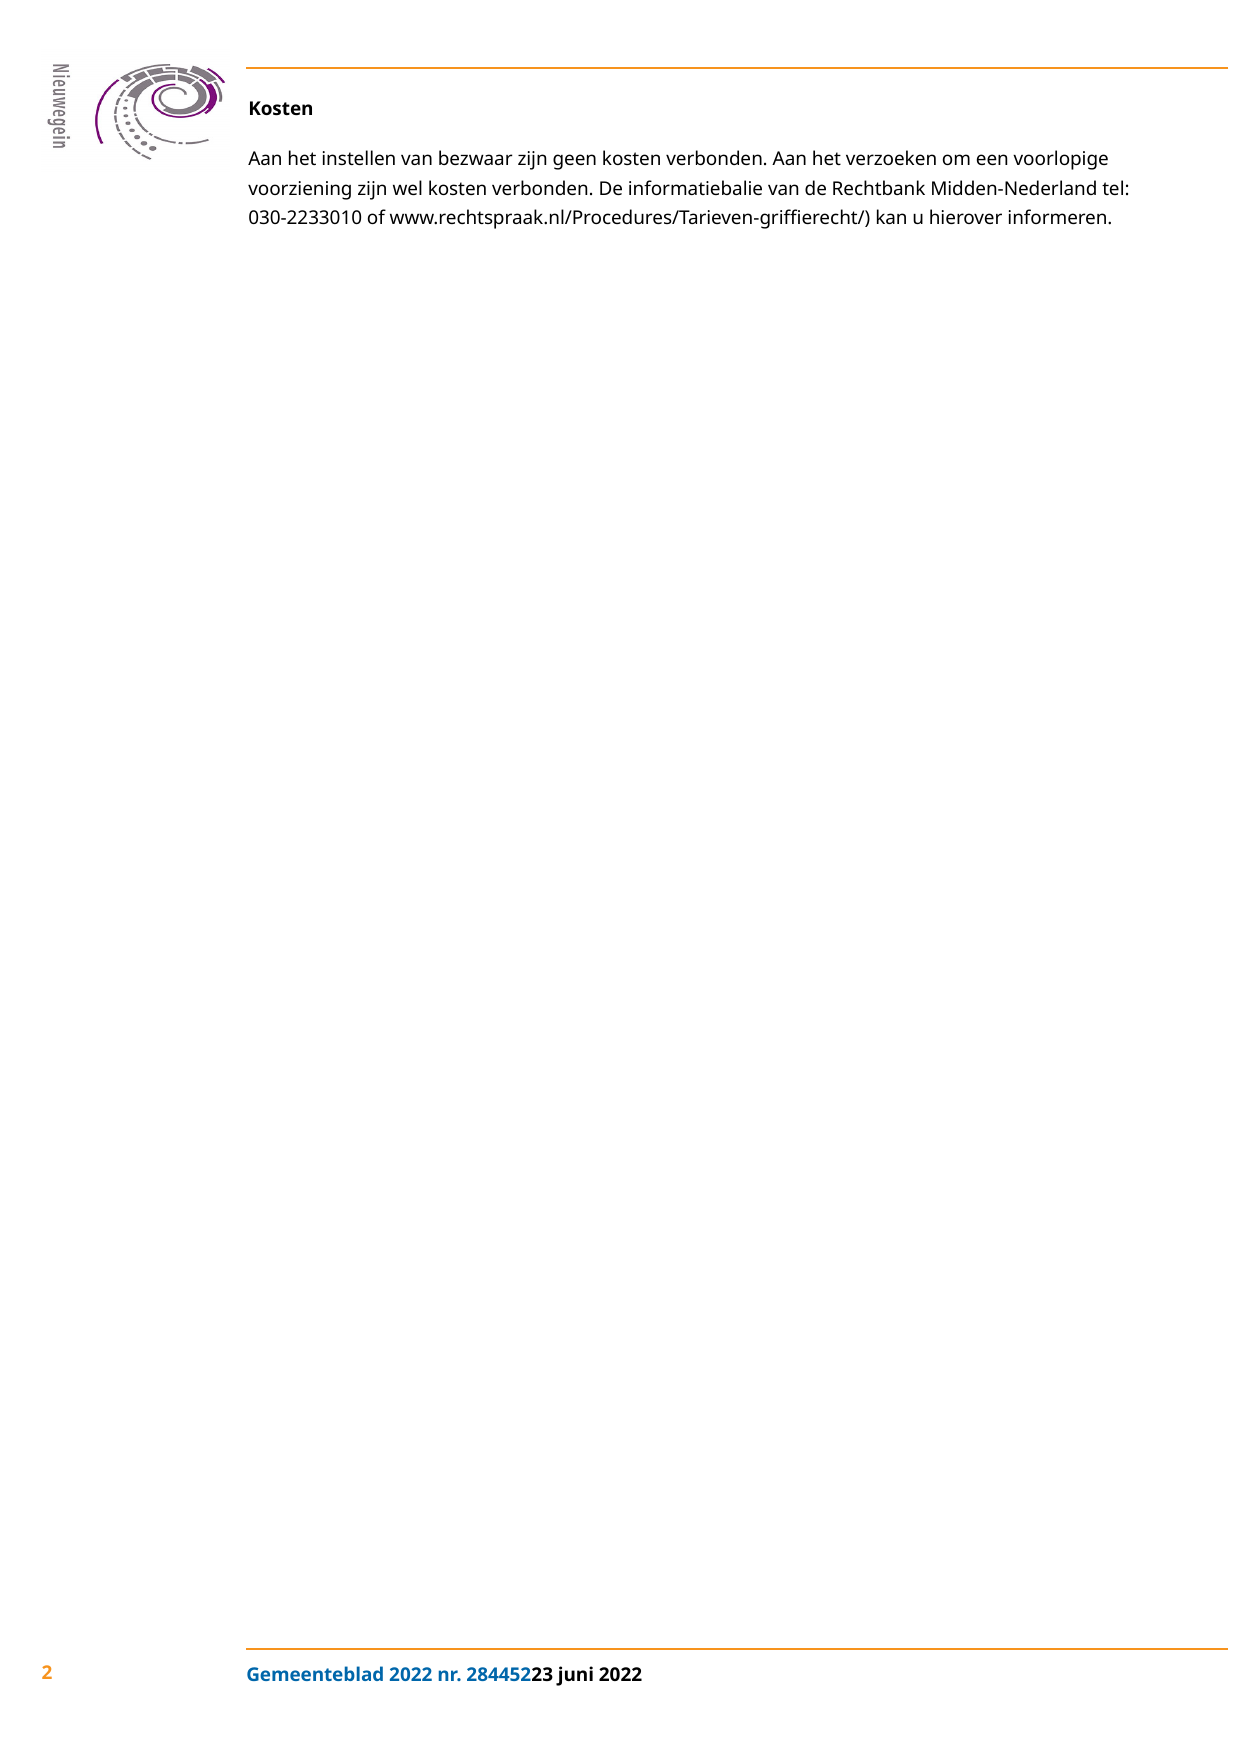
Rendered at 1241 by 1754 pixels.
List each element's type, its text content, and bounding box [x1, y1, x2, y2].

text Kosten [248, 95, 1152, 121]
picture [41, 47, 231, 172]
text Aan het instellen van bezwaar zijn geen kosten verbonden. Aan het verzoeken om een voorlopige voorziening zijn wel kosten verbonden. De informatiebalie van de Rechtbank Midden-Nederland tel: 030-2233010 of www.rechtspraak.nl/Procedures/Tarieven-griffierecht/) kan u hierover informeren. [248, 145, 1152, 230]
